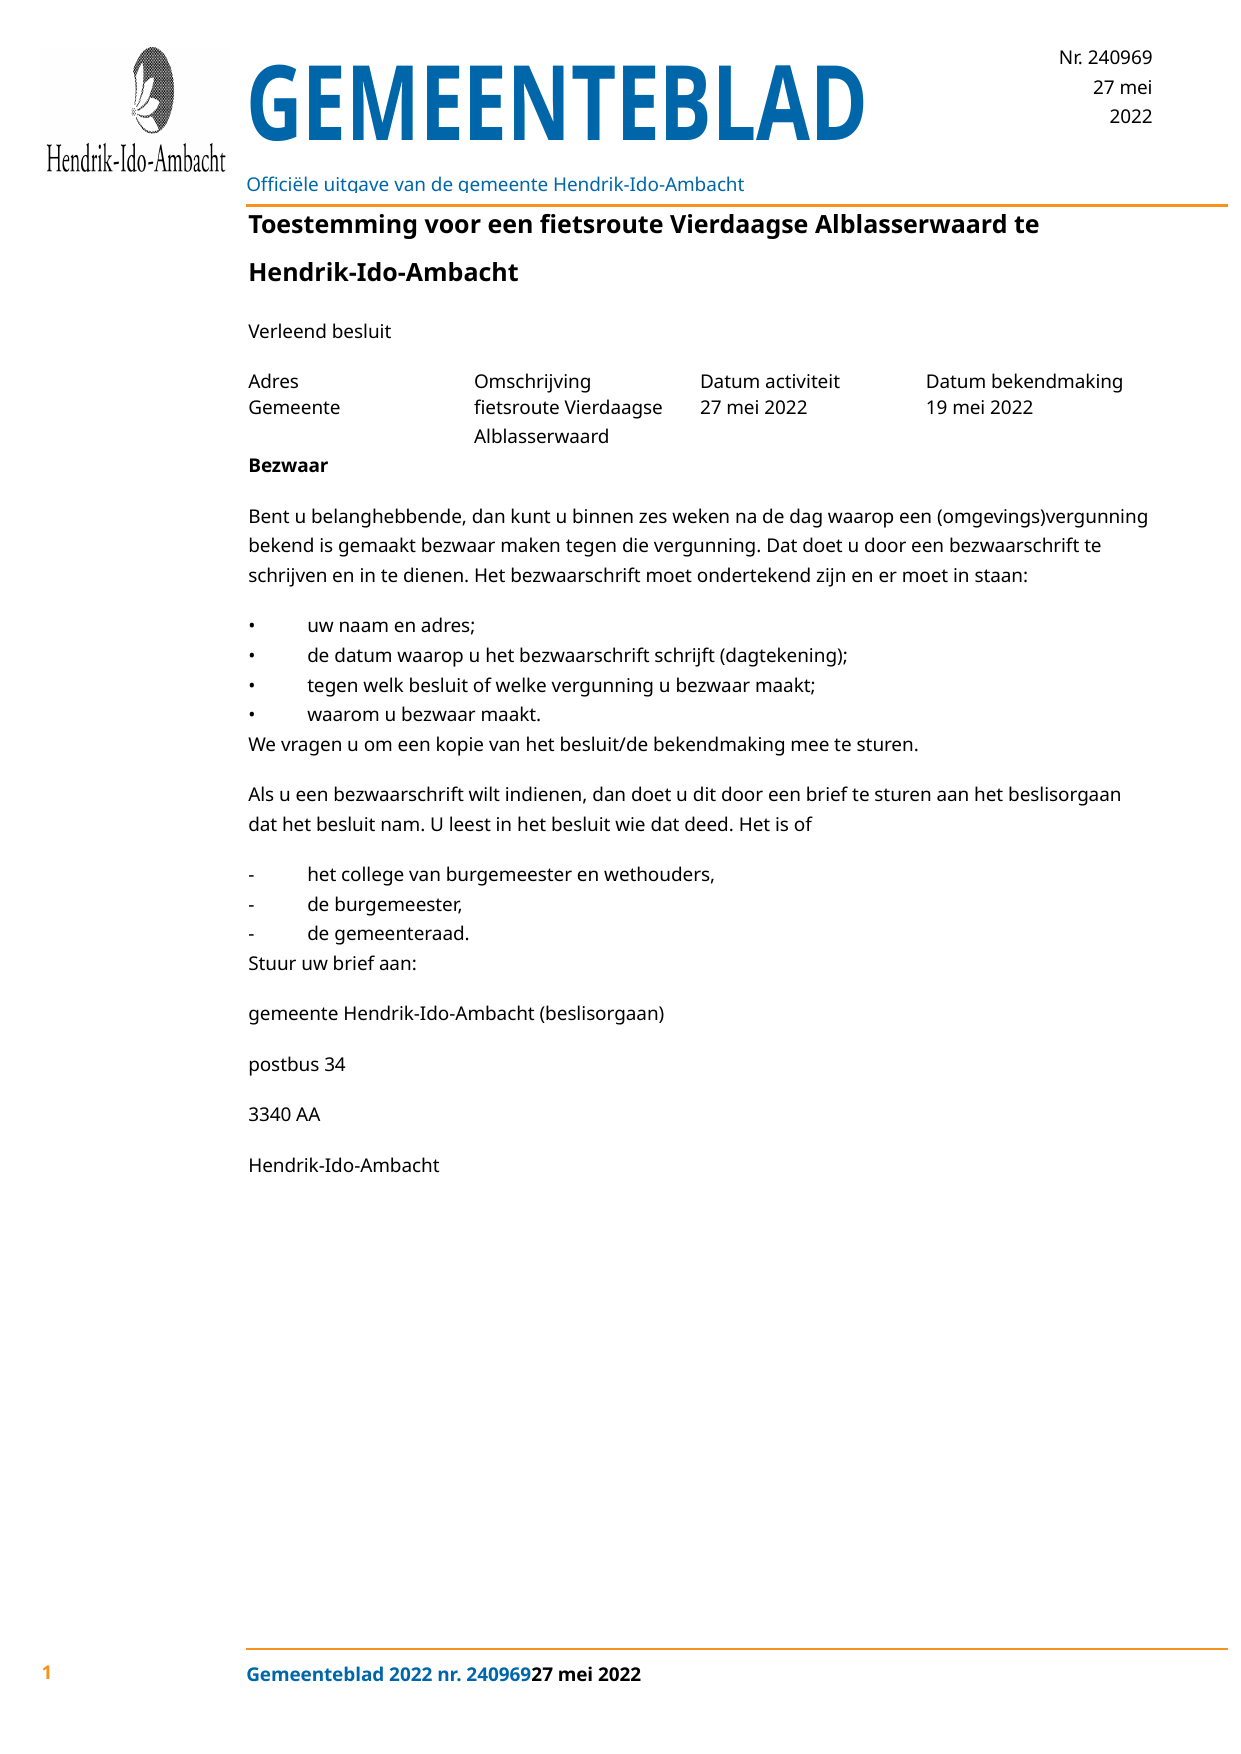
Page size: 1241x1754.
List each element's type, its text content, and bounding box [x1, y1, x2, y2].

table_cell fietsroute Vierdaagse Alblasserwaard [474, 394, 700, 449]
list de burgemeester, [248, 891, 1152, 917]
text 3340 AA [248, 1101, 1152, 1127]
table_cell 19 mei 2022 [926, 394, 1152, 449]
picture [41, 47, 231, 172]
text Hendrik-Ido-Ambacht [248, 1152, 1152, 1178]
list tegen welk besluit of welke vergunning u bezwaar maakt; [248, 672, 1152, 698]
table_header Datum activiteit [700, 369, 926, 394]
table_header Datum bekendmaking [926, 369, 1152, 394]
text Verleend besluit [248, 318, 1152, 344]
table_cell 27 mei 2022 [700, 394, 926, 449]
list het college van burgemeester en wethouders, [248, 861, 1152, 887]
text Toestemming voor een fietsroute Vierdaagse Alblasserwaard te Hendrik-Ido-Ambacht [248, 207, 1152, 288]
text Bent u belanghebbende, dan kunt u binnen zes weken na de dag waarop een (omgevings)vergunning bekend is gemaakt bezwaar maken tegen die vergunning. Dat doet u door een bezwaarschrift te schrijven en in te dienen. Het bezwaarschrift moet ondertekend zijn en er moet in staan: [248, 503, 1152, 588]
list uw naam en adres; [248, 613, 1152, 638]
list de datum waarop u het bezwaarschrift schrijft (dagtekening); [248, 642, 1152, 668]
text gemeente Hendrik-Ido-Ambacht (beslisorgaan) [248, 1001, 1152, 1026]
text We vragen u om een kopie van het besluit/de bekendmaking mee te sturen. [248, 731, 1152, 757]
text postbus 34 [248, 1051, 1152, 1077]
table_header Omschrijving [474, 369, 700, 394]
text Bezwaar [248, 453, 1152, 478]
table_header Adres [248, 369, 474, 394]
text Stuur uw brief aan: [248, 950, 1152, 976]
table_cell Gemeente [248, 394, 474, 449]
list waarom u bezwaar maakt. [248, 701, 1152, 727]
list de gemeenteraad. [248, 921, 1152, 946]
text Als u een bezwaarschrift wilt indienen, dan doet u dit door een brief te sturen aan het beslisorgaan dat het besluit nam. U leest in het besluit wie dat deed. Het is of [248, 781, 1152, 837]
